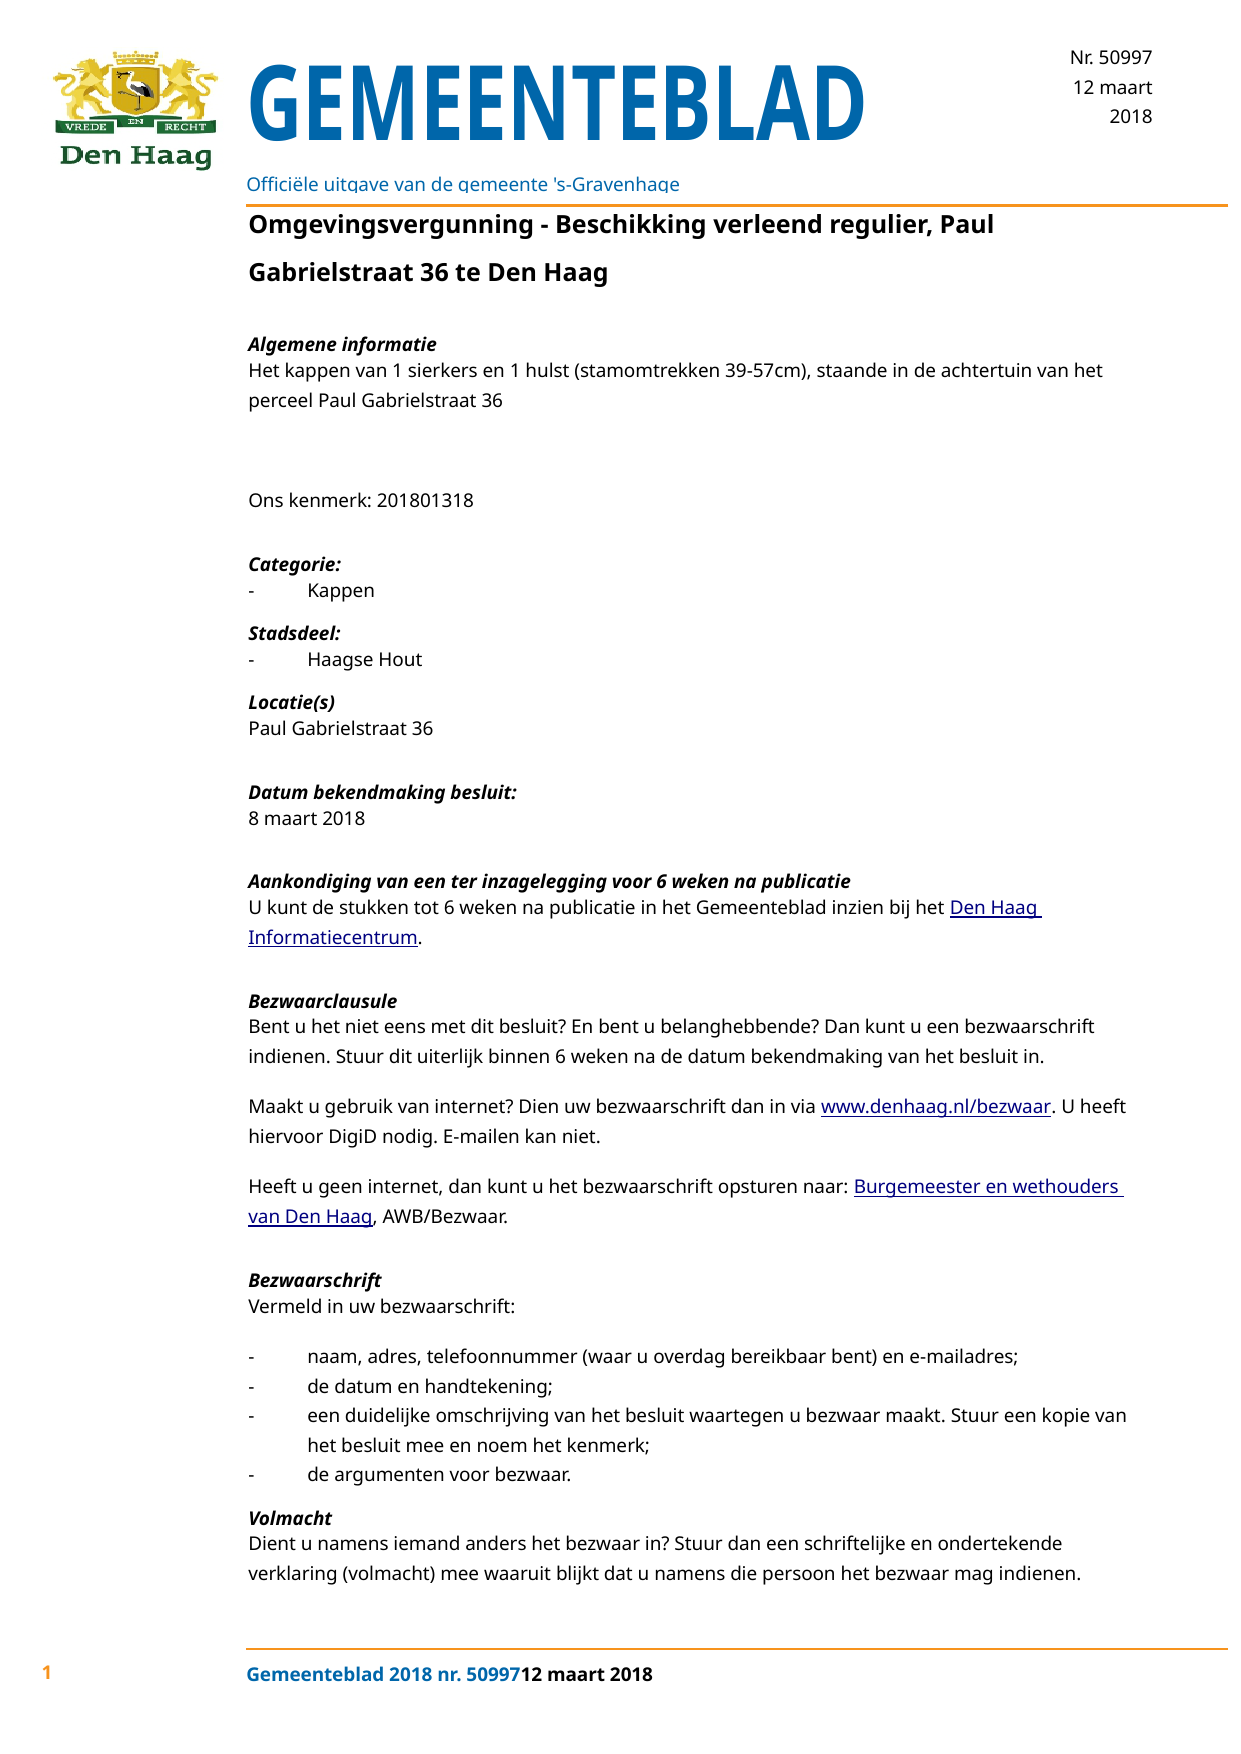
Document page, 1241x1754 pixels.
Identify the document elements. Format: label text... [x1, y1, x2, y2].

list naam, adres, telefoonnummer (waar u overdag bereikbaar bent) en e-mailadres; [248, 1343, 1152, 1369]
text Bent u het niet eens met dit besluit? En bent u belanghebbende? Dan kunt u een bezwaarschrift indienen. Stuur dit uiterlijk binnen 6 weken na de datum bekendmaking van het besluit in. [248, 1014, 1152, 1069]
list de argumenten voor bezwaar. [248, 1462, 1152, 1487]
list Kappen [248, 577, 1152, 603]
text Datum bekendmaking besluit: [248, 779, 1152, 805]
text Volmacht [248, 1505, 1152, 1531]
text 8 maart 2018 [248, 805, 1152, 830]
text Dient u namens iemand anders het bezwaar in? Stuur dan een schriftelijke en ondertekende verklaring (volmacht) mee waaruit blijkt dat u namens die persoon het bezwaar mag indienen. [248, 1531, 1152, 1586]
text Paul Gabrielstraat 36 [248, 715, 1152, 741]
list een duidelijke omschrijving van het besluit waartegen u bezwaar maakt. Stuur een kopie van het besluit mee en noem het kenmerk; [248, 1402, 1152, 1458]
text Bezwaarschrift [248, 1267, 1152, 1293]
picture [41, 47, 231, 172]
text Het kappen van 1 sierkers en 1 hulst (stamomtrekken 39-57cm), staande in de achtertuin van het perceel Paul Gabrielstraat 36 [248, 357, 1152, 412]
text Ons kenmerk: 201801318 [248, 488, 1152, 513]
text Aankondiging van een ter inzagelegging voor 6 weken na publicatie [248, 869, 1152, 894]
text Omgevingsvergunning - Beschikking verleend regulier, Paul Gabrielstraat 36 te Den Haag [248, 207, 1152, 288]
text Maakt u gebruik van internet? Dien uw bezwaarschrift dan in via www.denhaag.nl/bezwaar. U heeft hiervoor DigiD nodig. E-mailen kan niet. [248, 1094, 1152, 1149]
text Locatie(s) [248, 689, 1152, 715]
text Categorie: [248, 552, 1152, 577]
text Stadsdeel: [248, 620, 1152, 646]
text Bezwaarclausule [248, 988, 1152, 1014]
list Haagse Hout [248, 646, 1152, 672]
text Heeft u geen internet, dan kunt u het bezwaarschrift opsturen naar: Burgemeester en wethouders van Den Haag, AWB/Bezwaar. [248, 1174, 1152, 1229]
text Vermeld in uw bezwaarschrift: [248, 1293, 1152, 1319]
text U kunt de stukken tot 6 weken na publicatie in het Gemeenteblad inzien bij het Den Haag Informatiecentrum. [248, 894, 1152, 950]
list de datum en handtekening; [248, 1373, 1152, 1399]
text Algemene informatie [248, 331, 1152, 357]
